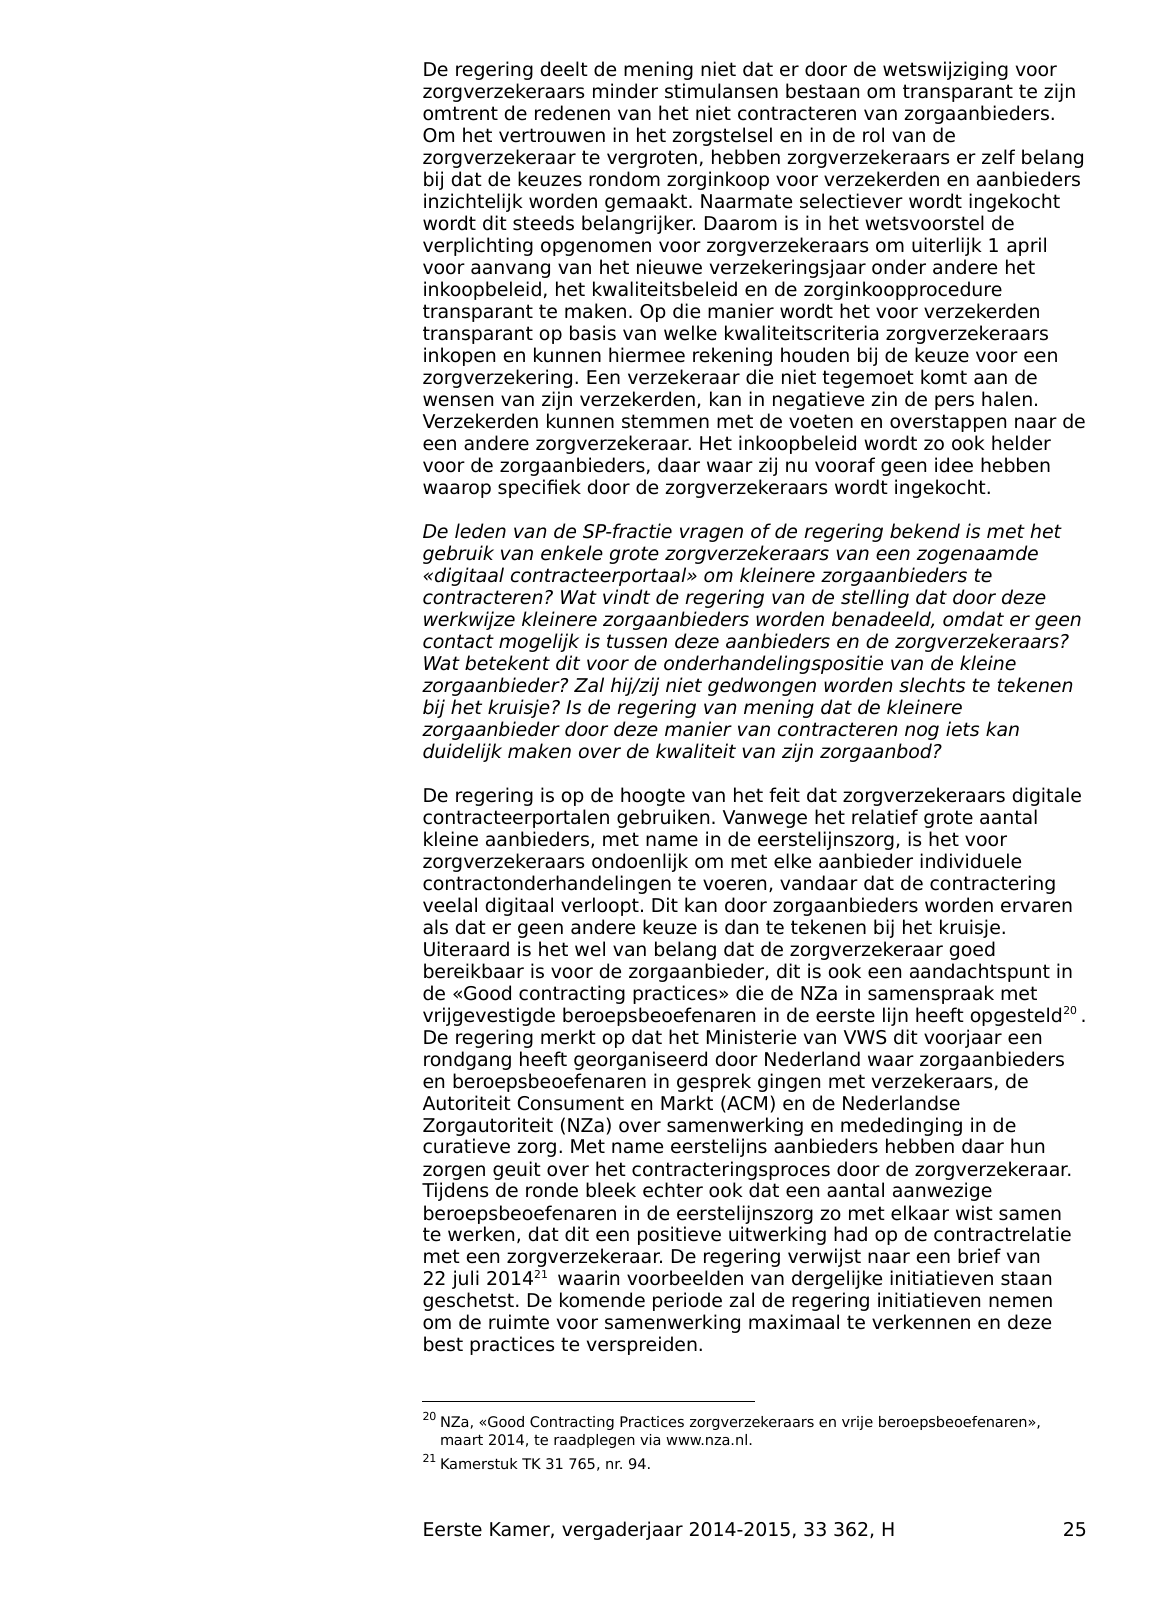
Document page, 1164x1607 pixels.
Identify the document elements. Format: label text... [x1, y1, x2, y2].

text De regering deelt de mening niet dat er door de wetswijziging voor zorgverzekeraars minder stimulansen bestaan om transparant te zijn omtrent de redenen van het niet contracteren van zorgaanbieders. Om het vertrouwen in het zorgstelsel en in de rol van de zorgverzekeraar te vergroten, hebben zorgverzekeraars er zelf belang bij dat de keuzes rondom zorginkoop voor verzekerden en aanbieders inzichtelijk worden gemaakt. Naarmate selectiever wordt ingekocht wordt dit steeds belangrijker. Daarom is in het wetsvoorstel de verplichting opgenomen voor zorgverzekeraars om uiterlijk 1 april voor aanvang van het nieuwe verzekeringsjaar onder andere het inkoopbeleid, het kwaliteitsbeleid en de zorginkoopprocedure transparant te maken. Op die manier wordt het voor verzekerden transparant op basis van welke kwaliteitscriteria zorgverzekeraars inkopen en kunnen hiermee rekening houden bij de keuze voor een zorgverzekering. Een verzekeraar die niet tegemoet komt aan de wensen van zijn verzekerden, kan in negatieve zin de pers halen. Verzekerden kunnen stemmen met de voeten en overstappen naar de een andere zorgverzekeraar. Het inkoopbeleid wordt zo ook helder voor de zorgaanbieders, daar waar zij nu vooraf geen idee hebben waarop specifiek door de zorgverzekeraars wordt ingekocht. [422, 59, 1087, 499]
text NZa, «Good Contracting Practices zorgverzekeraars en vrije beroepsbeoefenaren», maart 2014, te raadplegen via www.nza.nl. [422, 1410, 1087, 1449]
text De leden van de SP-fractie vragen of de regering bekend is met het gebruik van enkele grote zorgverzekeraars van een zogenaamde «digitaal contracteerportaal» om kleinere zorgaanbieders te contracteren? Wat vindt de regering van de stelling dat door deze werkwijze kleinere zorgaanbieders worden benadeeld, omdat er geen contact mogelijk is tussen deze aanbieders en de zorgverzekeraars? Wat betekent dit voor de onderhandelingspositie van de kleine zorgaanbieder? Zal hij/zij niet gedwongen worden slechts te tekenen bij het kruisje? Is de regering van mening dat de kleinere zorgaanbieder door deze manier van contracteren nog iets kan duidelijk maken over de kwaliteit van zijn zorgaanbod? [422, 521, 1087, 763]
text Kamerstuk TK 31 765, nr. 94. [422, 1452, 1087, 1474]
text De regering is op de hoogte van het feit dat zorgverzekeraars digitale contracteerportalen gebruiken. Vanwege het relatief grote aantal kleine aanbieders, met name in de eerstelijnszorg, is het voor zorgverzekeraars ondoenlijk om met elke aanbieder individuele contractonderhandelingen te voeren, vandaar dat de contractering veelal digitaal verloopt. Dit kan door zorgaanbieders worden ervaren als dat er geen andere keuze is dan te tekenen bij het kruisje. Uiteraard is het wel van belang dat de zorgverzekeraar goed bereikbaar is voor de zorgaanbieder, dit is ook een aandachtspunt in de «Good contracting practices» die de NZa in samenspraak met vrijgevestigde beroepsbeoefenaren in de eerste lijn heeft opgesteld. De regering merkt op dat het Ministerie van VWS dit voorjaar een rondgang heeft georganiseerd door Nederland waar zorgaanbieders en beroepsbeoefenaren in gesprek gingen met verzekeraars, de Autoriteit Consument en Markt (ACM) en de Nederlandse Zorgautoriteit (NZa) over samenwerking en mededinging in de curatieve zorg. Met name eerstelijns aanbieders hebben daar hun zorgen geuit over het contracteringsproces door de zorgverzekeraar. Tijdens de ronde bleek echter ook dat een aantal aanwezige beroepsbeoefenaren in de eerstelijnszorg zo met elkaar wist samen te werken, dat dit een positieve uitwerking had op de contractrelatie met een zorgverzekeraar. De regering verwijst naar een brief van 22 juli 2014 waarin voorbeelden van dergelijke initiatieven staan geschetst. De komende periode zal de regering initiatieven nemen om de ruimte voor samenwerking maximaal te verkennen en deze best practices te verspreiden. [422, 785, 1087, 1356]
